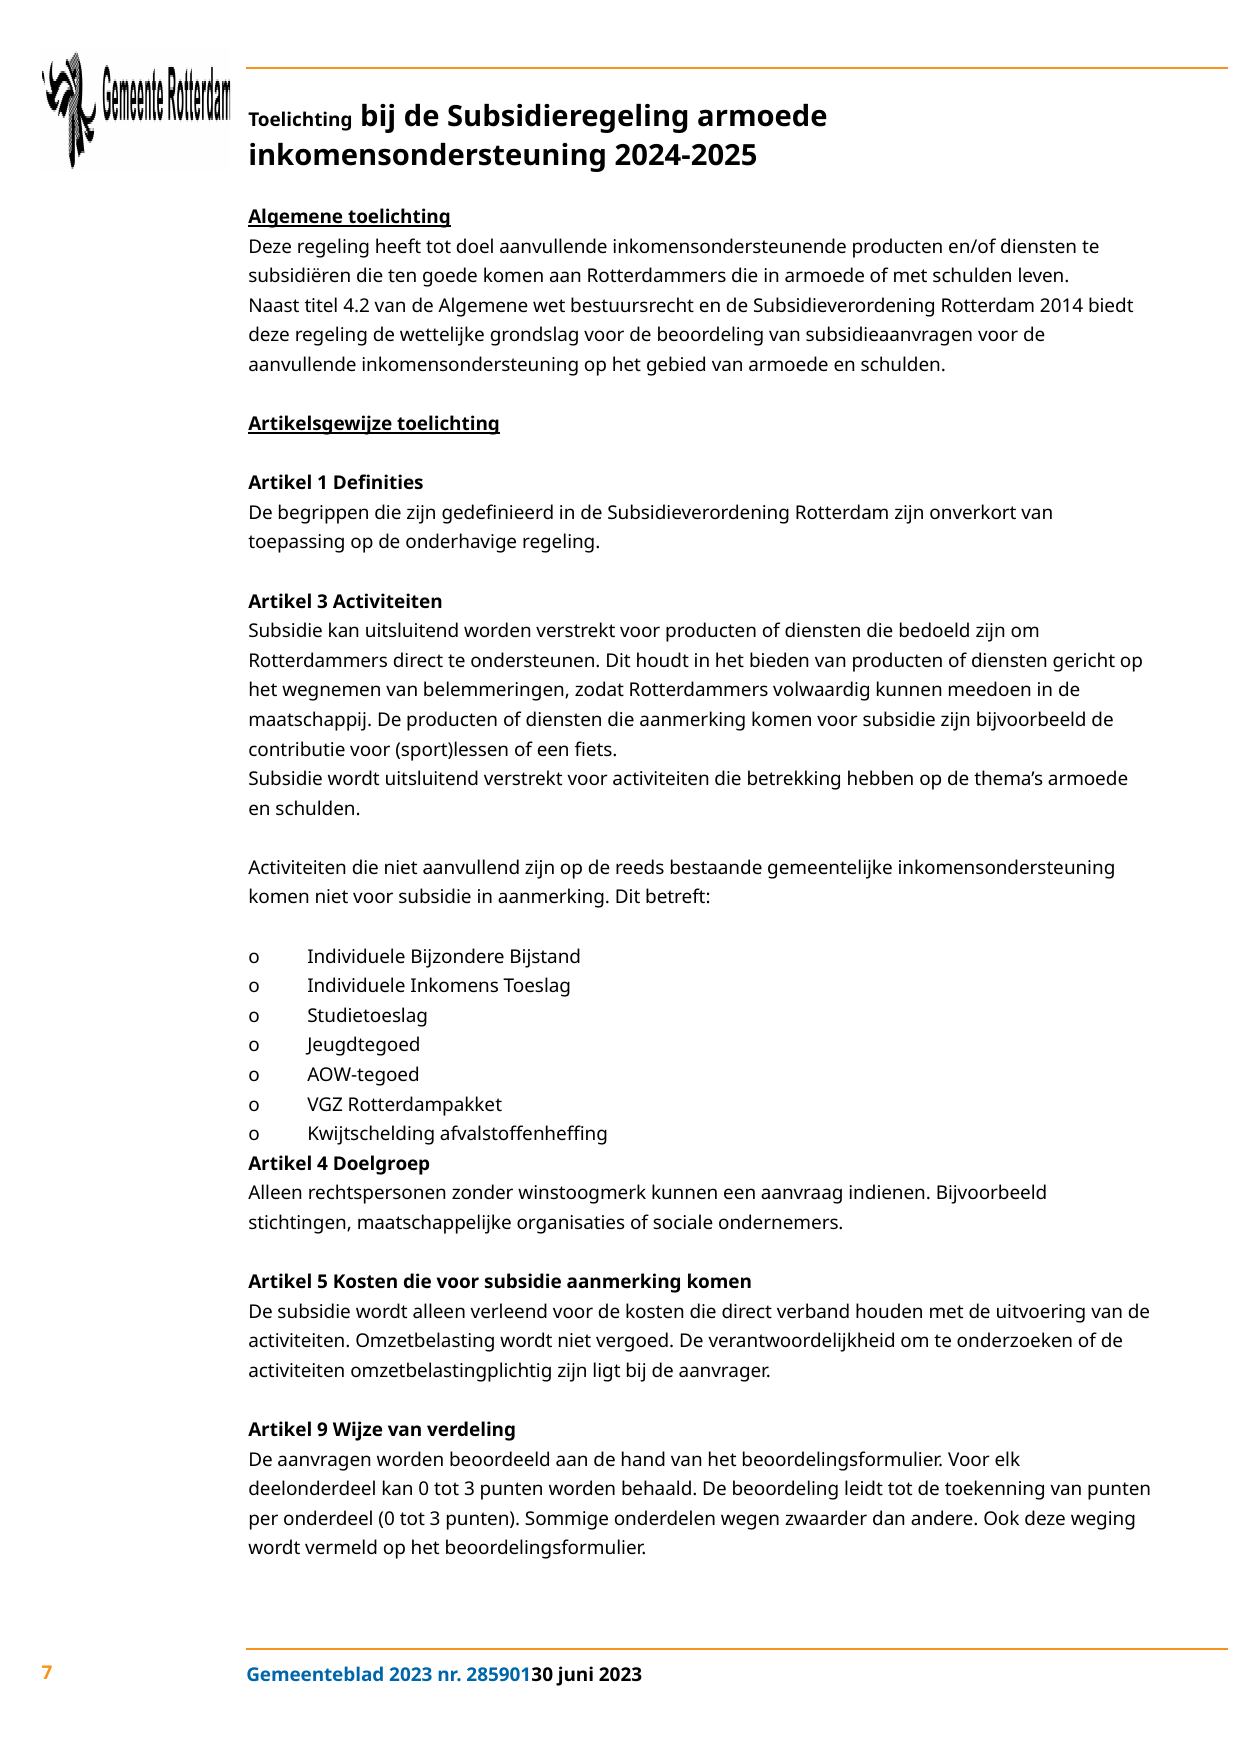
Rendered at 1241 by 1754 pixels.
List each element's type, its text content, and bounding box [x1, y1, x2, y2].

text Artikel 3 Activiteiten [248, 588, 1152, 614]
list Individuele Inkomens Toeslag [248, 972, 1152, 998]
text Activiteiten die niet aanvullend zijn op de reeds bestaande gemeentelijke inkomensondersteuning komen niet voor subsidie in aanmerking. Dit betreft: [248, 854, 1152, 909]
text Subsidie kan uitsluitend worden verstrekt voor producten of diensten die bedoeld zijn om Rotterdammers direct te ondersteunen. Dit houdt in het bieden van producten of diensten gericht op het wegnemen van belemmeringen, zodat Rotterdammers volwaardig kunnen meedoen in de maatschappij. De producten of diensten die aanmerking komen voor subsidie zijn bijvoorbeeld de contributie voor (sport)lessen of een fiets. [248, 617, 1152, 762]
list Jeugdtegoed [248, 1032, 1152, 1057]
list Individuele Bijzondere Bijstand [248, 943, 1152, 969]
text Artikel 5 Kosten die voor subsidie aanmerking komen [248, 1268, 1152, 1294]
text Artikel 1 Definities [248, 469, 1152, 495]
text Artikel 4 Doelgroep [248, 1150, 1152, 1176]
text De begrippen die zijn gedefinieerd in de Subsidieverordening Rotterdam zijn onverkort van toepassing op de onderhavige regeling. [248, 499, 1152, 554]
list Kwijtschelding afvalstoffenheffing [248, 1120, 1152, 1146]
text Toelichting bij de Subsidieregeling armoede inkomensondersteuning 2024-2025 [248, 95, 1152, 174]
text Algemene toelichting [248, 203, 1152, 229]
list AOW-tegoed [248, 1061, 1152, 1087]
text De subsidie wordt alleen verleend voor de kosten die direct verband houden met de uitvoering van de activiteiten. Omzetbelasting wordt niet vergoed. De verantwoordelijkheid om te onderzoeken of de activiteiten omzetbelastingplichtig zijn ligt bij de aanvrager. [248, 1298, 1152, 1383]
text Alleen rechtspersonen zonder winstoogmerk kunnen een aanvraag indienen. Bijvoorbeeld stichtingen, maatschappelijke organisaties of sociale ondernemers. [248, 1179, 1152, 1235]
text De aanvragen worden beoordeeld aan de hand van het beoordelingsformulier. Voor elk deelonderdeel kan 0 tot 3 punten worden behaald. De beoordeling leidt tot de toekenning van punten per onderdeel (0 tot 3 punten). Sommige onderdelen wegen zwaarder dan andere. Ook deze weging wordt vermeld op het beoordelingsformulier. [248, 1446, 1152, 1560]
text Artikel 9 Wijze van verdeling [248, 1416, 1152, 1442]
text Subsidie wordt uitsluitend verstrekt voor activiteiten die betrekking hebben op de thema’s armoede en schulden. [248, 765, 1152, 821]
list VGZ Rotterdampakket [248, 1091, 1152, 1117]
text Artikelsgewijze toelichting [248, 410, 1152, 436]
text Deze regeling heeft tot doel aanvullende inkomensondersteunende producten en/of diensten te subsidiëren die ten goede komen aan Rotterdammers die in armoede of met schulden leven. [248, 233, 1152, 288]
picture [41, 47, 231, 172]
list Studietoeslag [248, 1002, 1152, 1028]
text Naast titel 4.2 van de Algemene wet bestuursrecht en de Subsidieverordening Rotterdam 2014 biedt deze regeling de wettelijke grondslag voor de beoordeling van subsidieaanvragen voor de aanvullende inkomensondersteuning op het gebied van armoede en schulden. [248, 292, 1152, 377]
